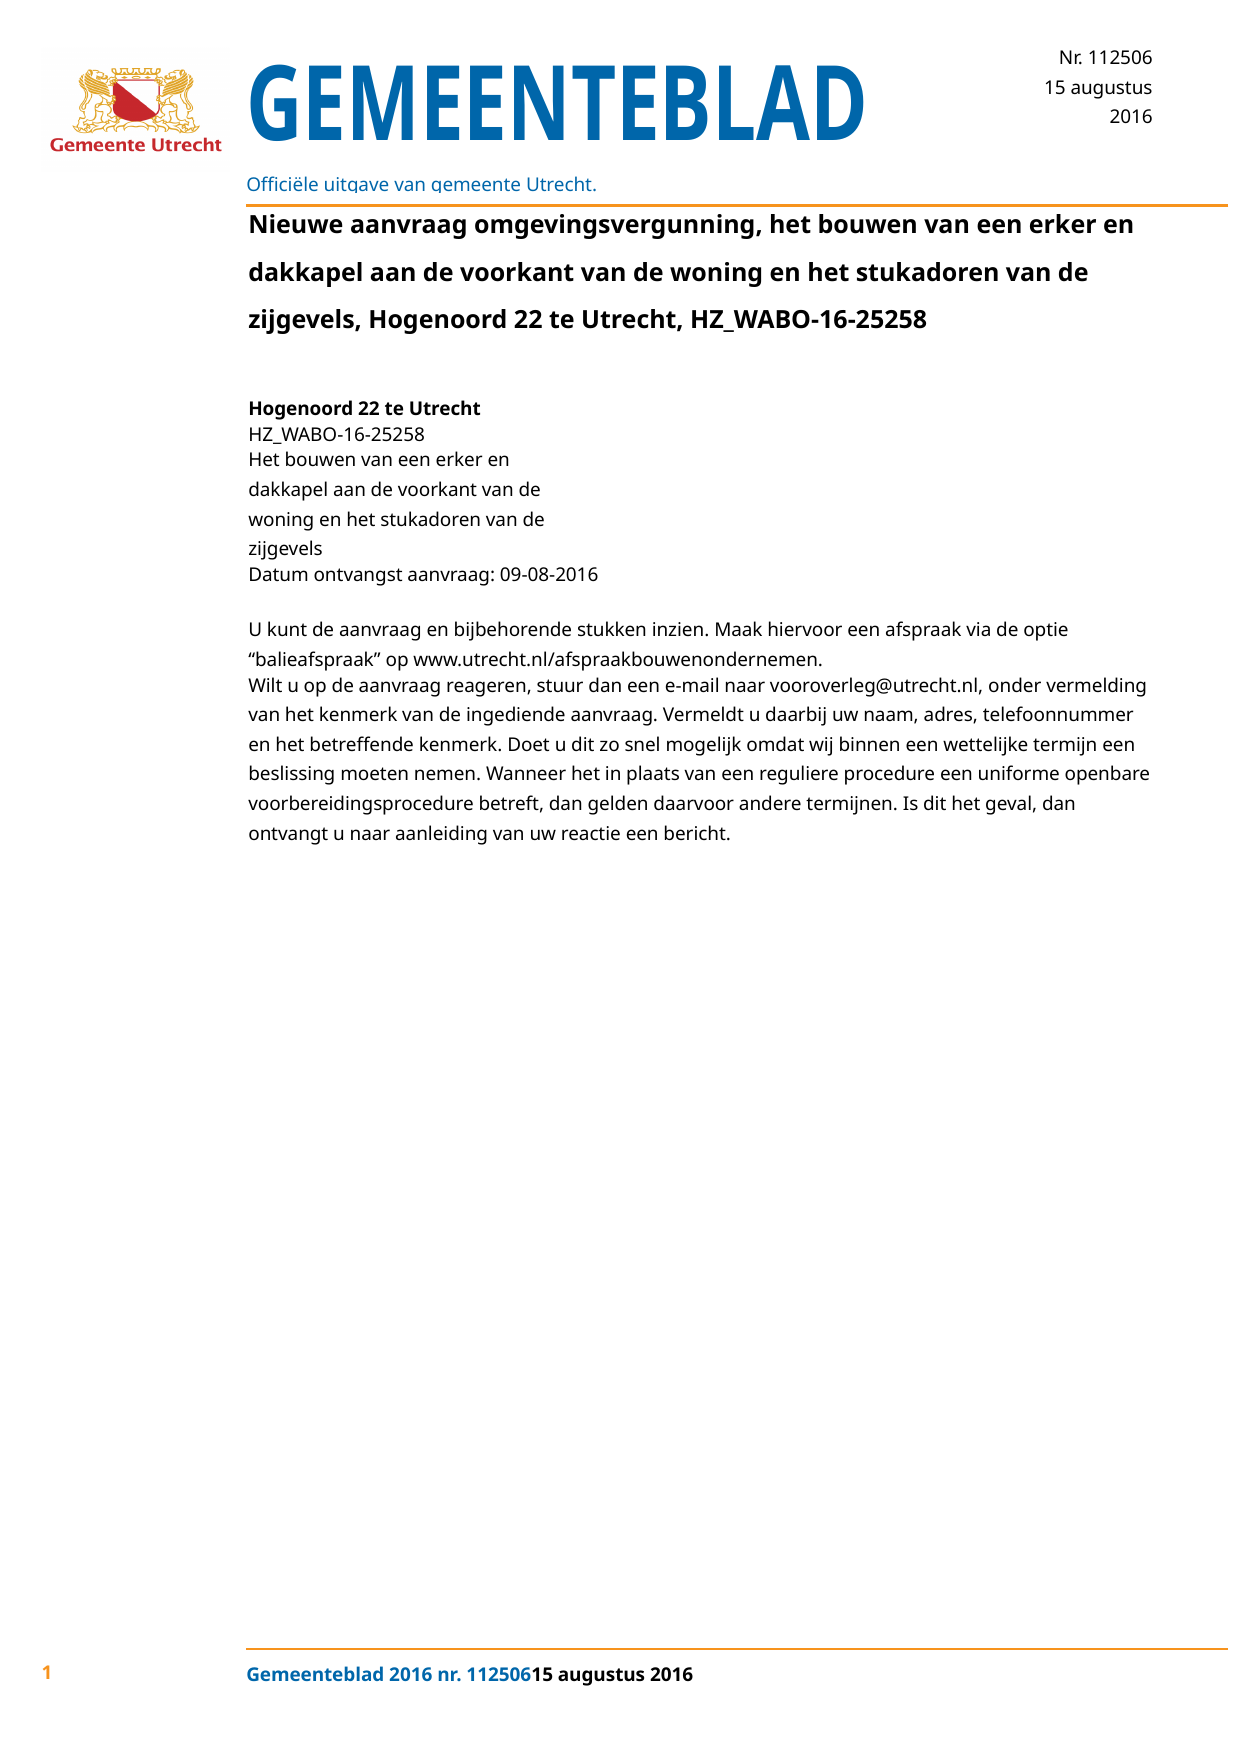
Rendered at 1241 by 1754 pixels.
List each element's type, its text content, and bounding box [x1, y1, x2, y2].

table_cell HZ_WABO-16-25258 [248, 421, 1152, 447]
picture [41, 47, 231, 172]
table_cell Datum ontvangst aanvraag: 09-08-2016 [248, 561, 1152, 616]
table_header Hogenoord 22 te Utrecht [248, 395, 1152, 421]
table_cell Het bouwen van een erker en dakkapel aan de voorkant van de woning en het stukadoren van de zijgevels [248, 447, 549, 561]
table_cell Wilt u op de aanvraag reageren, stuur dan een e-mail naar vooroverleg@utrecht.nl, onder vermelding van het kenmerk van de ingediende aanvraag. Vermeldt u daarbij uw naam, adres, telefoonnummer en het betreffende kenmerk. Doet u dit zo snel mogelijk omdat wij binnen een wettelijke termijn een beslissing moeten nemen. Wanneer het in plaats van een reguliere procedure een uniforme openbare voorbereidingsprocedure betreft, dan gelden daarvoor andere termijnen. Is dit het geval, dan ontvangt u naar aanleiding van uw reactie een bericht. [248, 672, 1152, 845]
table_cell U kunt de aanvraag en bijbehorende stukken inzien. Maak hiervoor een afspraak via de optie “balieafspraak” op www.utrecht.nl/afspraakbouwenondernemen. [248, 616, 1152, 672]
text Nieuwe aanvraag omgevingsvergunning, het bouwen van een erker en dakkapel aan de voorkant van de woning en het stukadoren van de zijgevels, Hogenoord 22 te Utrecht, HZ_WABO-16-25258 [248, 207, 1152, 336]
